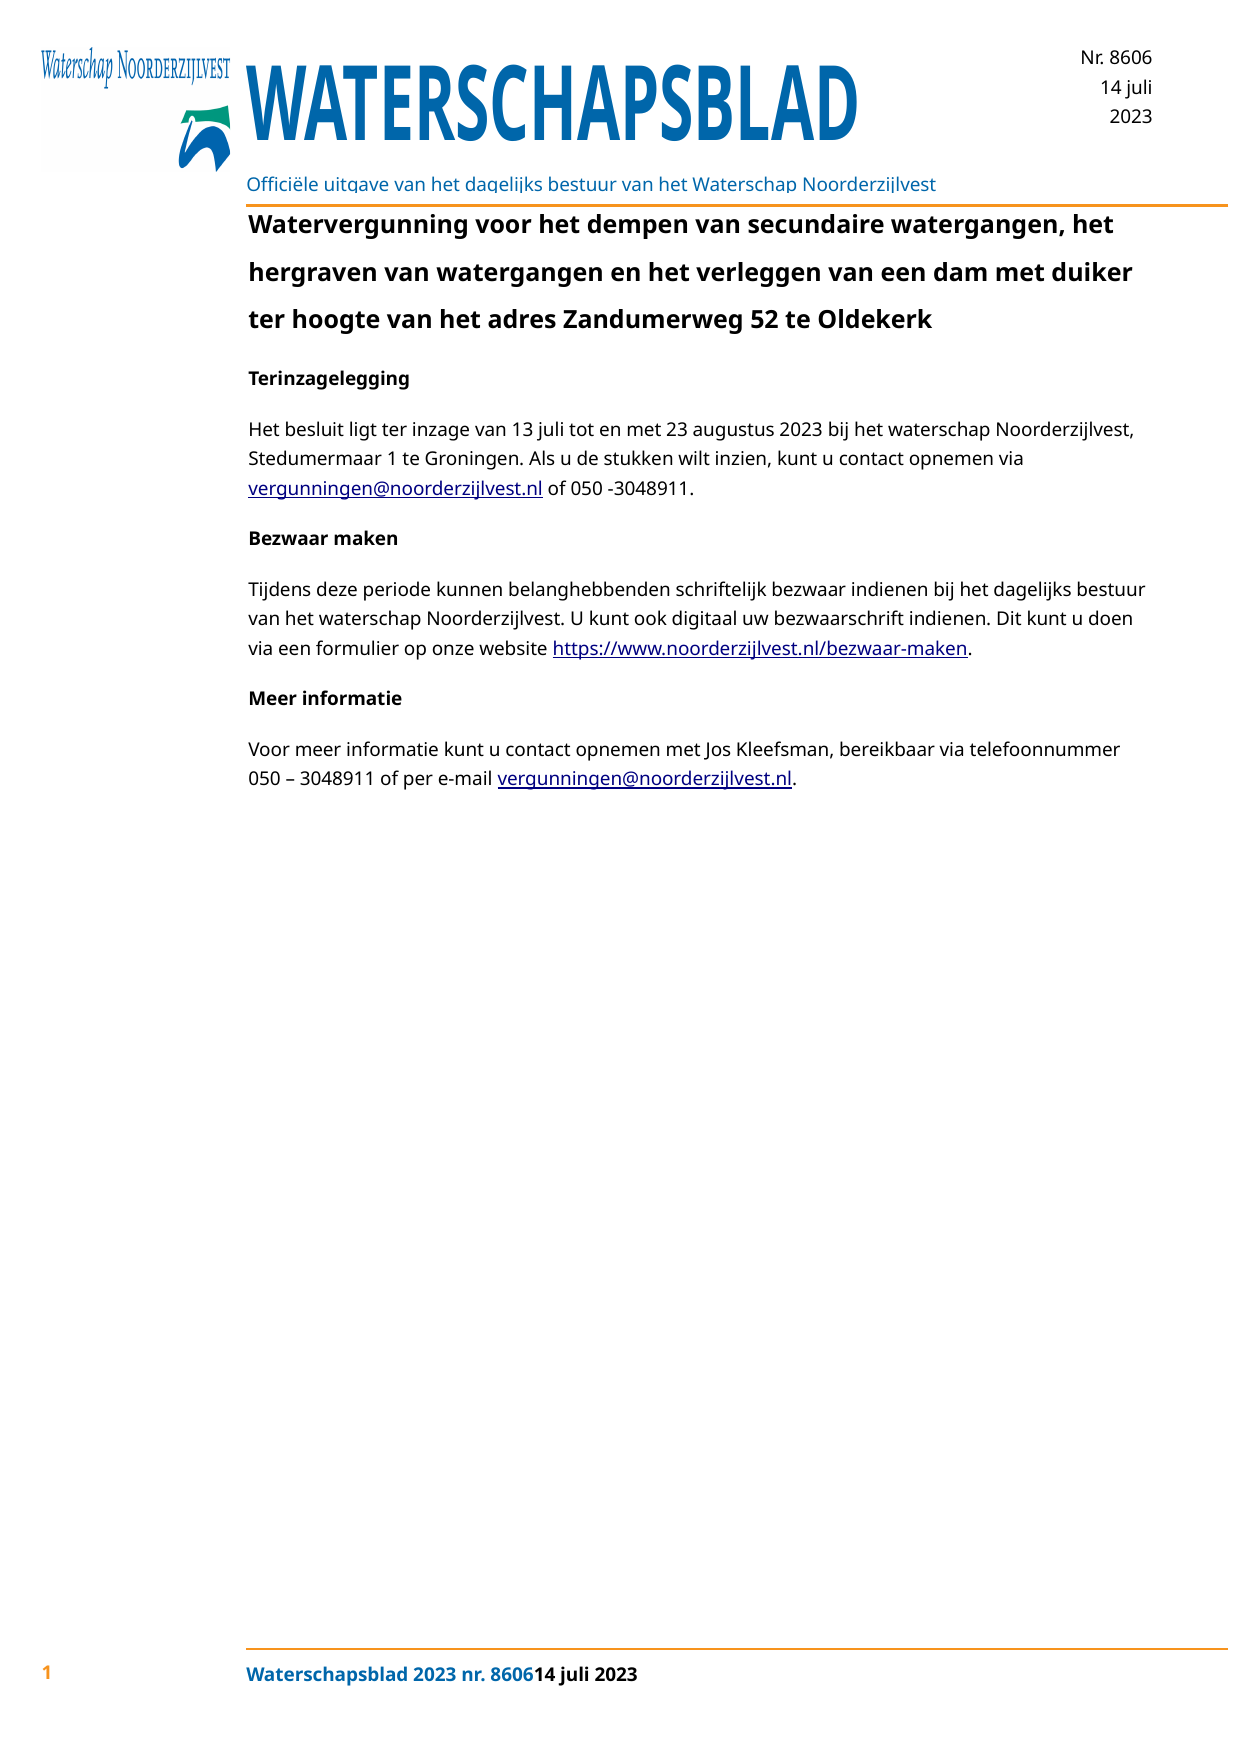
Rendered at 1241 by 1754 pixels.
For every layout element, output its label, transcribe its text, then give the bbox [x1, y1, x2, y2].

text Voor meer informatie kunt u contact opnemen met Jos Kleefsman, bereikbaar via telefoonnummer 050 – 3048911 of per e-mail vergunningen@noorderzijlvest.nl. [248, 736, 1152, 791]
picture [41, 47, 231, 172]
text Meer informatie [248, 686, 1152, 711]
text Het besluit ligt ter inzage van 13 juli tot en met 23 augustus 2023 bij het waterschap Noorderzijlvest, Stedumermaar 1 te Groningen. Als u de stukken wilt inzien, kunt u contact opnemen via vergunningen@noorderzijlvest.nl of 050 -3048911. [248, 416, 1152, 501]
text Watervergunning voor het dempen van secundaire watergangen, het hergraven van watergangen en het verleggen van een dam met duiker ter hoogte van het adres Zandumerweg 52 te Oldekerk [248, 207, 1152, 336]
text Bezwaar maken [248, 526, 1152, 551]
text Terinzagelegging [248, 366, 1152, 391]
text Tijdens deze periode kunnen belanghebbenden schriftelijk bezwaar indienen bij het dagelijks bestuur van het waterschap Noorderzijlvest. U kunt ook digitaal uw bezwaarschrift indienen. Dit kunt u doen via een formulier op onze website https://www.noorderzijlvest.nl/bezwaar-maken. [248, 576, 1152, 661]
